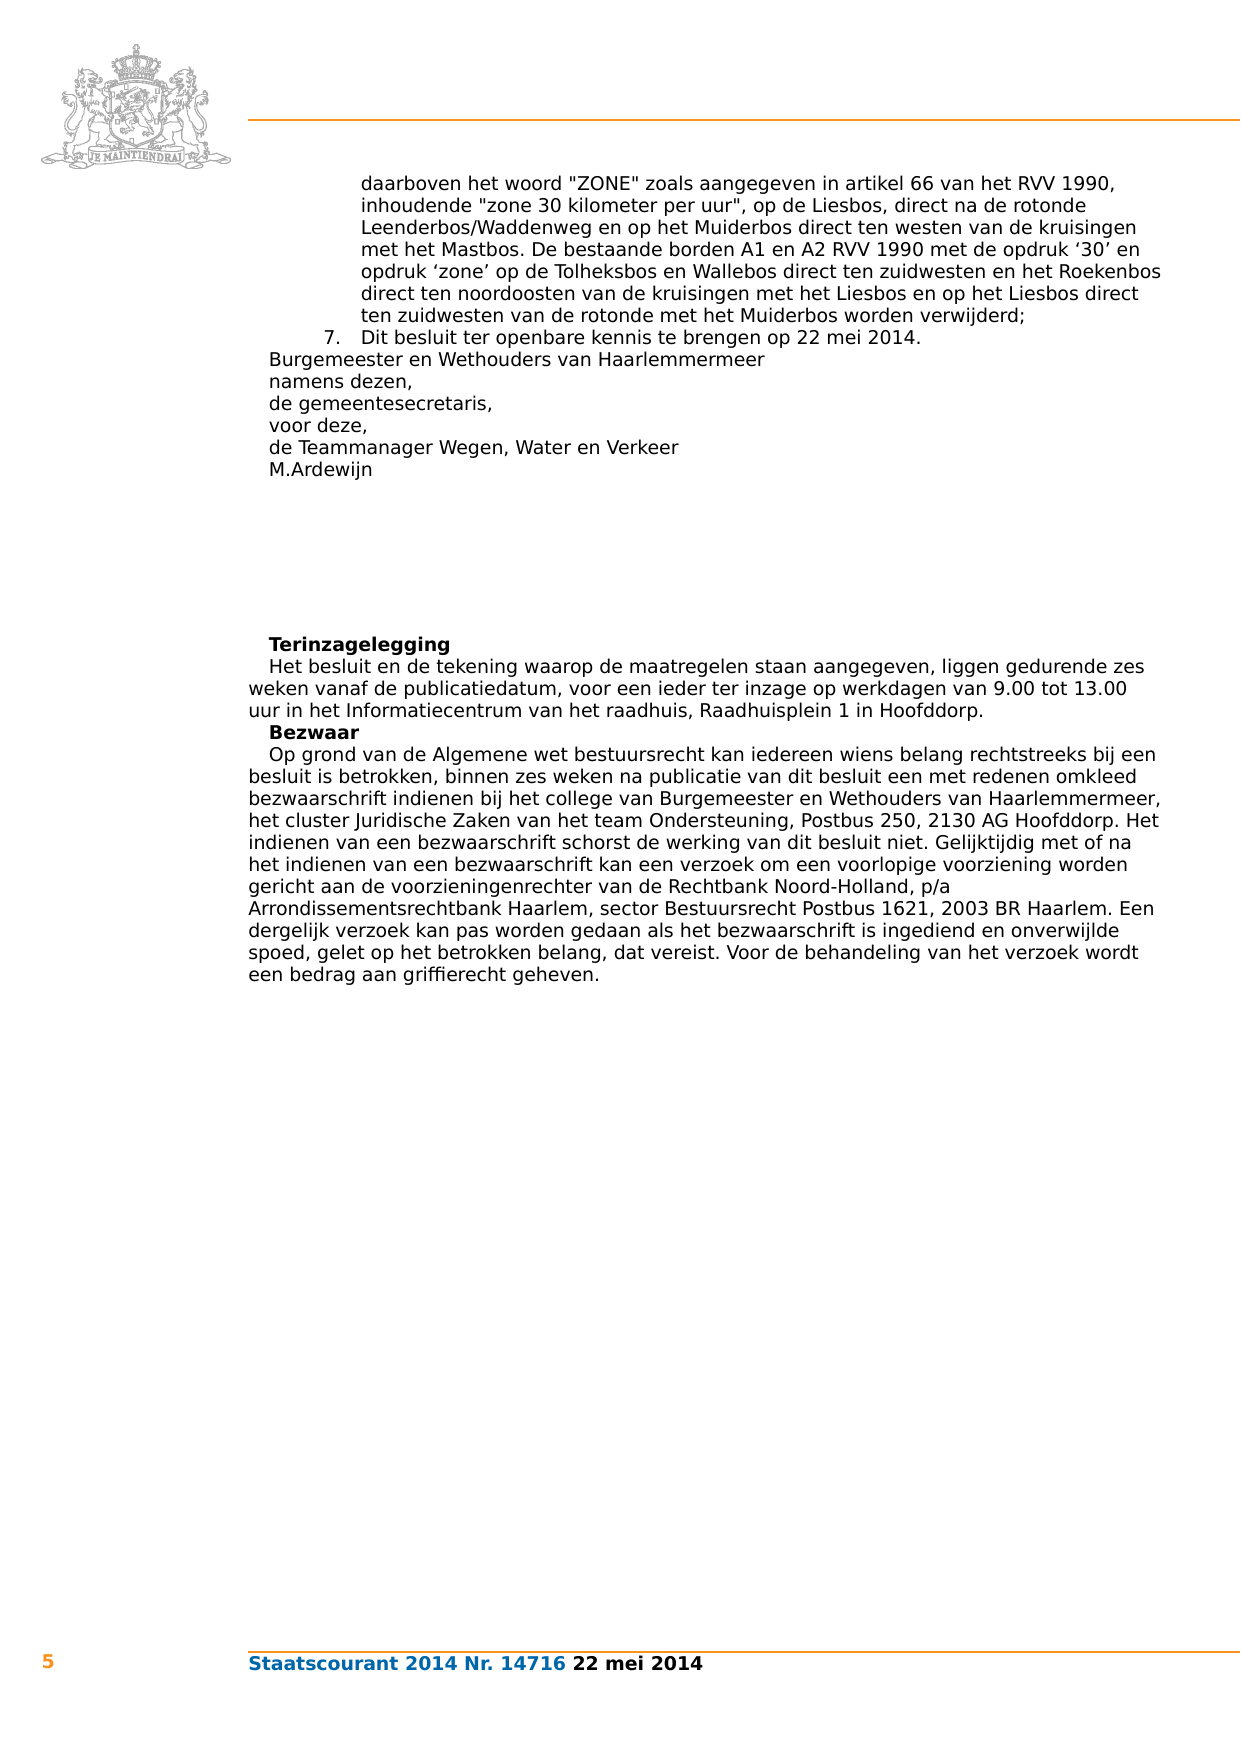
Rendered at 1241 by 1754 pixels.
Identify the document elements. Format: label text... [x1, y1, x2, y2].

list Dit besluit ter openbare kennis te brengen op 22 mei 2014. [323, 327, 1163, 349]
text M.Ardewijn [248, 458, 1163, 481]
text Op grond van de Algemene wet bestuursrecht kan iedereen wiens belang rechtstreeks bij een besluit is betrokken, binnen zes weken na publicatie van dit besluit een met redenen omkleed bezwaarschrift indienen bij het college van Burgemeester en Wethouders van Haarlemmermeer, het cluster Juridische Zaken van het team Ondersteuning, Postbus 250, 2130 AG Hoofddorp. Het indienen van een bezwaarschrift schorst de werking van dit besluit niet. Gelijktijdig met of na het indienen van een bezwaarschrift kan een verzoek om een voorlopige voorziening worden gericht aan de voorzieningenrechter van de Rechtbank Noord-Holland, p/a Arrondissementsrechtbank Haarlem, sector Bestuursrecht Postbus 1621, 2003 BR Haarlem. Een dergelijk verzoek kan pas worden gedaan als het bezwaarschrift is ingediend en onverwijlde spoed, gelet op het betrokken belang, dat vereist. Voor de behandeling van het verzoek wordt een bedrag aan griffierecht geheven. [248, 744, 1163, 986]
text voor deze, [248, 414, 1163, 437]
text Terinzagelegging [248, 634, 1163, 656]
text Bezwaar [248, 722, 1163, 744]
text Het besluit en de tekening waarop de maatregelen staan aangegeven, liggen gedurende zes weken vanaf de publicatiedatum, voor een ieder ter inzage op werkdagen van 9.00 tot 13.00 uur in het Informatiecentrum van het raadhuis, Raadhuisplein 1 in Hoofddorp. [248, 656, 1163, 722]
text de gemeentesecretaris, [248, 393, 1163, 414]
text Burgemeester en Wethouders van Haarlemmermeer [248, 349, 1163, 371]
picture [41, 44, 231, 169]
text de Teammanager Wegen, Water en Verkeer [248, 437, 1163, 458]
list daarboven het woord "ZONE" zoals aangegeven in artikel 66 van het RVV 1990, inhoudende "zone 30 kilometer per uur", op de Liesbos, direct na de rotonde Leenderbos/Waddenweg en op het Muiderbos direct ten westen van de kruisingen met het Mastbos. De bestaande borden A1 en A2 RVV 1990 met de opdruk ‘30’ en opdruk ‘zone’ op de Tolheksbos en Wallebos direct ten zuidwesten en het Roekenbos direct ten noordoosten van de kruisingen met het Liesbos en op het Liesbos direct ten zuidwesten van de rotonde met het Muiderbos worden verwijderd; [323, 173, 1163, 327]
text namens dezen, [248, 371, 1163, 393]
